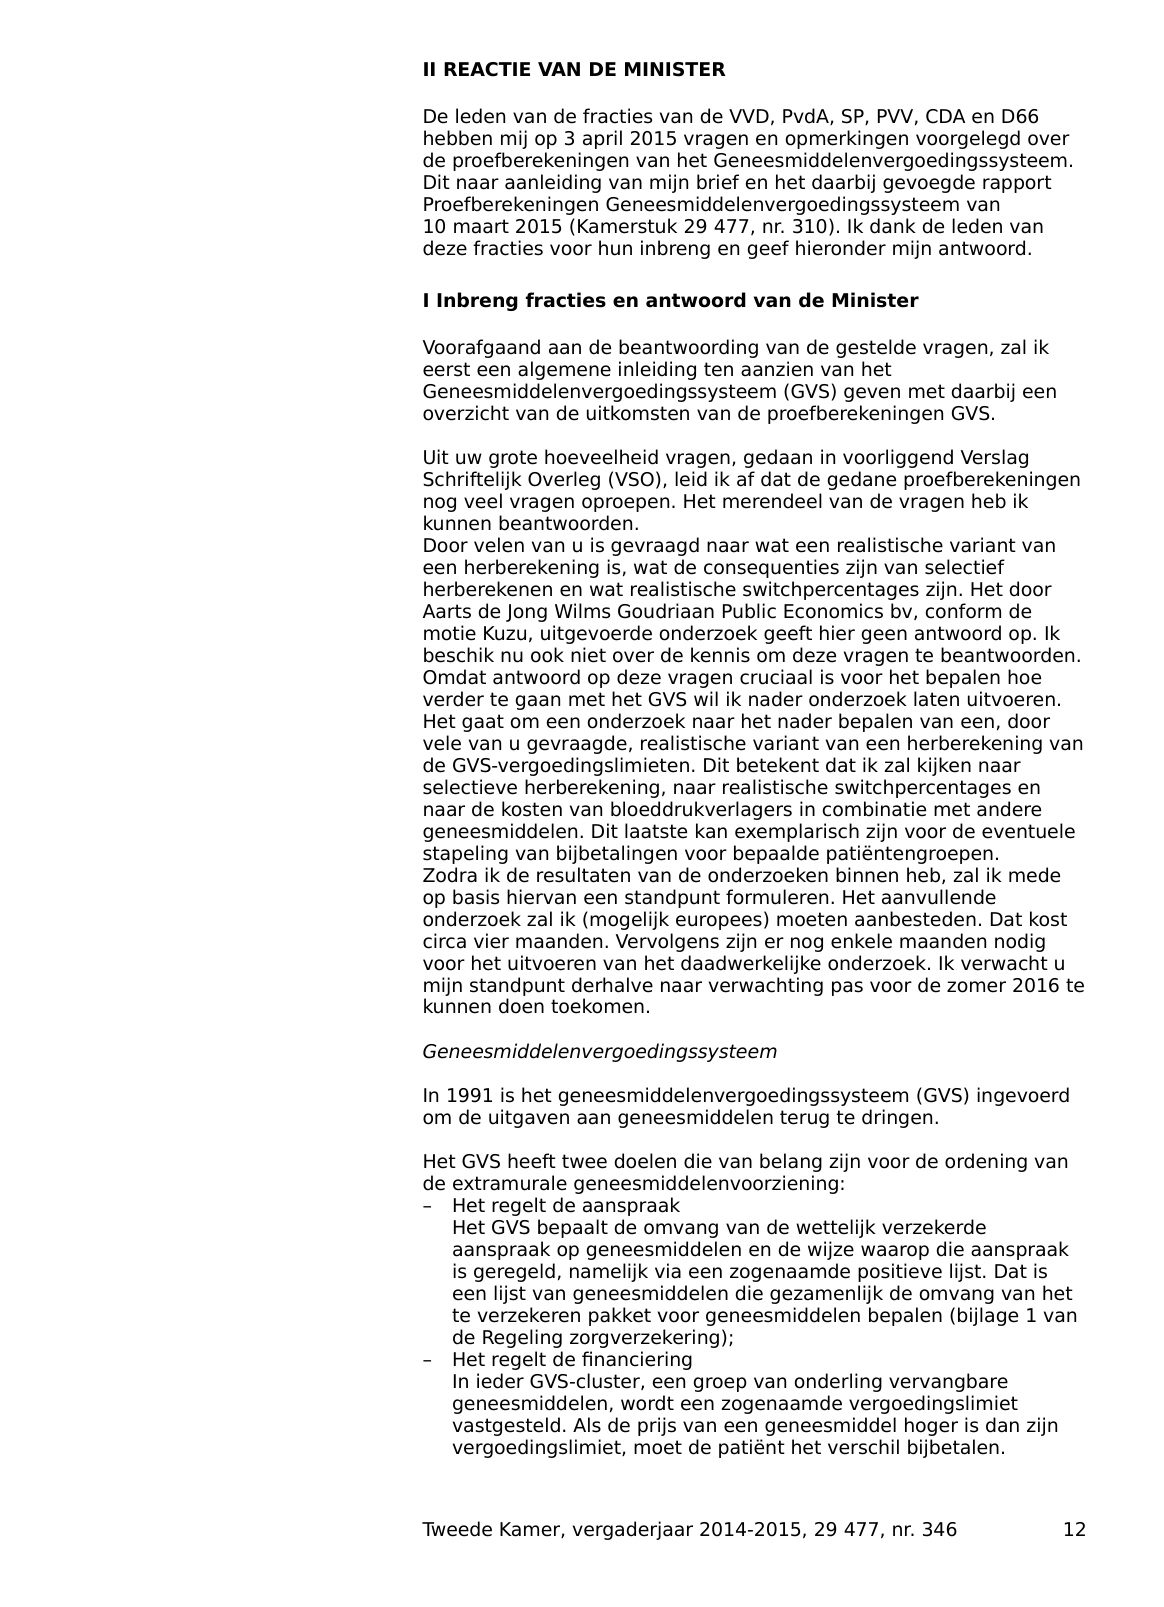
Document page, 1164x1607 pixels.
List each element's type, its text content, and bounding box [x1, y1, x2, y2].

subtitle Geneesmiddelenvergoedingssysteem [422, 1041, 1087, 1063]
text Door velen van u is gevraagd naar wat een realistische variant van een herberekening is, wat de consequenties zijn van selectief herberekenen en wat realistische switchpercentages zijn. Het door Aarts de Jong Wilms Goudriaan Public Economics bv, conform de motie Kuzu, uitgevoerde onderzoek geeft hier geen antwoord op. Ik beschik nu ook niet over de kennis om deze vragen te beantwoorden. Omdat antwoord op deze vragen cruciaal is voor het bepalen hoe verder te gaan met het GVS wil ik nader onderzoek laten uitvoeren. Het gaat om een onderzoek naar het nader bepalen van een, door vele van u gevraagde, realistische variant van een herberekening van de GVS-vergoedingslimieten. Dit betekent dat ik zal kijken naar selectieve herberekening, naar realistische switchpercentages en naar de kosten van bloeddrukverlagers in combinatie met andere geneesmiddelen. Dit laatste kan exemplarisch zijn voor de eventuele stapeling van bijbetalingen voor bepaalde patiëntengroepen. [422, 535, 1087, 864]
text – Het regelt de financiering [422, 1349, 1087, 1371]
text Het GVS bepaalt de omvang van de wettelijk verzekerde aanspraak op geneesmiddelen en de wijze waarop die aanspraak is geregeld, namelijk via een zogenaamde positieve lijst. Dat is een lijst van geneesmiddelen die gezamenlijk de omvang van het te verzekeren pakket voor geneesmiddelen bepalen (bijlage 1 van de Regeling zorgverzekering); [452, 1217, 1087, 1349]
text Zodra ik de resultaten van de onderzoeken binnen heb, zal ik mede op basis hiervan een standpunt formuleren. Het aanvullende onderzoek zal ik (mogelijk europees) moeten aanbesteden. Dat kost circa vier maanden. Vervolgens zijn er nog enkele maanden nodig voor het uitvoeren van het daadwerkelijke onderzoek. Ik verwacht u mijn standpunt derhalve naar verwachting pas voor de zomer 2016 te kunnen doen toekomen. [422, 864, 1087, 1018]
text Het GVS heeft twee doelen die van belang zijn voor de ordening van de extramurale geneesmiddelenvoorziening: [422, 1151, 1087, 1195]
text In ieder GVS-cluster, een groep van onderling vervangbare geneesmiddelen, wordt een zogenaamde vergoedingslimiet vastgesteld. Als de prijs van een geneesmiddel hoger is dan zijn vergoedingslimiet, moet de patiënt het verschil bijbetalen. [452, 1371, 1087, 1459]
text Voorafgaand aan de beantwoording van de gestelde vragen, zal ik eerst een algemene inleiding ten aanzien van het Geneesmiddelenvergoedingssysteem (GVS) geven met daarbij een overzicht van de uitkomsten van de proefberekeningen GVS. [422, 337, 1087, 425]
text De leden van de fracties van de VVD, PvdA, SP, PVV, CDA en D66 hebben mij op 3 april 2015 vragen en opmerkingen voorgelegd over de proefberekeningen van het Geneesmiddelenvergoedingssysteem. Dit naar aanleiding van mijn brief en het daarbij gevoegde rapport Proefberekeningen Geneesmiddelenvergoedingssysteem van 10 maart 2015 (Kamerstuk 29 477, nr. 310). Ik dank de leden van deze fracties voor hun inbreng en geef hieronder mijn antwoord. [422, 106, 1087, 260]
text – Het regelt de aanspraak [422, 1195, 1087, 1217]
text Uit uw grote hoeveelheid vragen, gedaan in voorliggend Verslag Schriftelijk Overleg (VSO), leid ik af dat de gedane proefberekeningen nog veel vragen oproepen. Het merendeel van de vragen heb ik kunnen beantwoorden. [422, 447, 1087, 535]
subtitle II REACTIE VAN DE MINISTER [422, 59, 1087, 81]
subtitle I Inbreng fracties en antwoord van de Minister [422, 290, 1087, 312]
text In 1991 is het geneesmiddelenvergoedingssysteem (GVS) ingevoerd om de uitgaven aan geneesmiddelen terug te dringen. [422, 1085, 1087, 1129]
